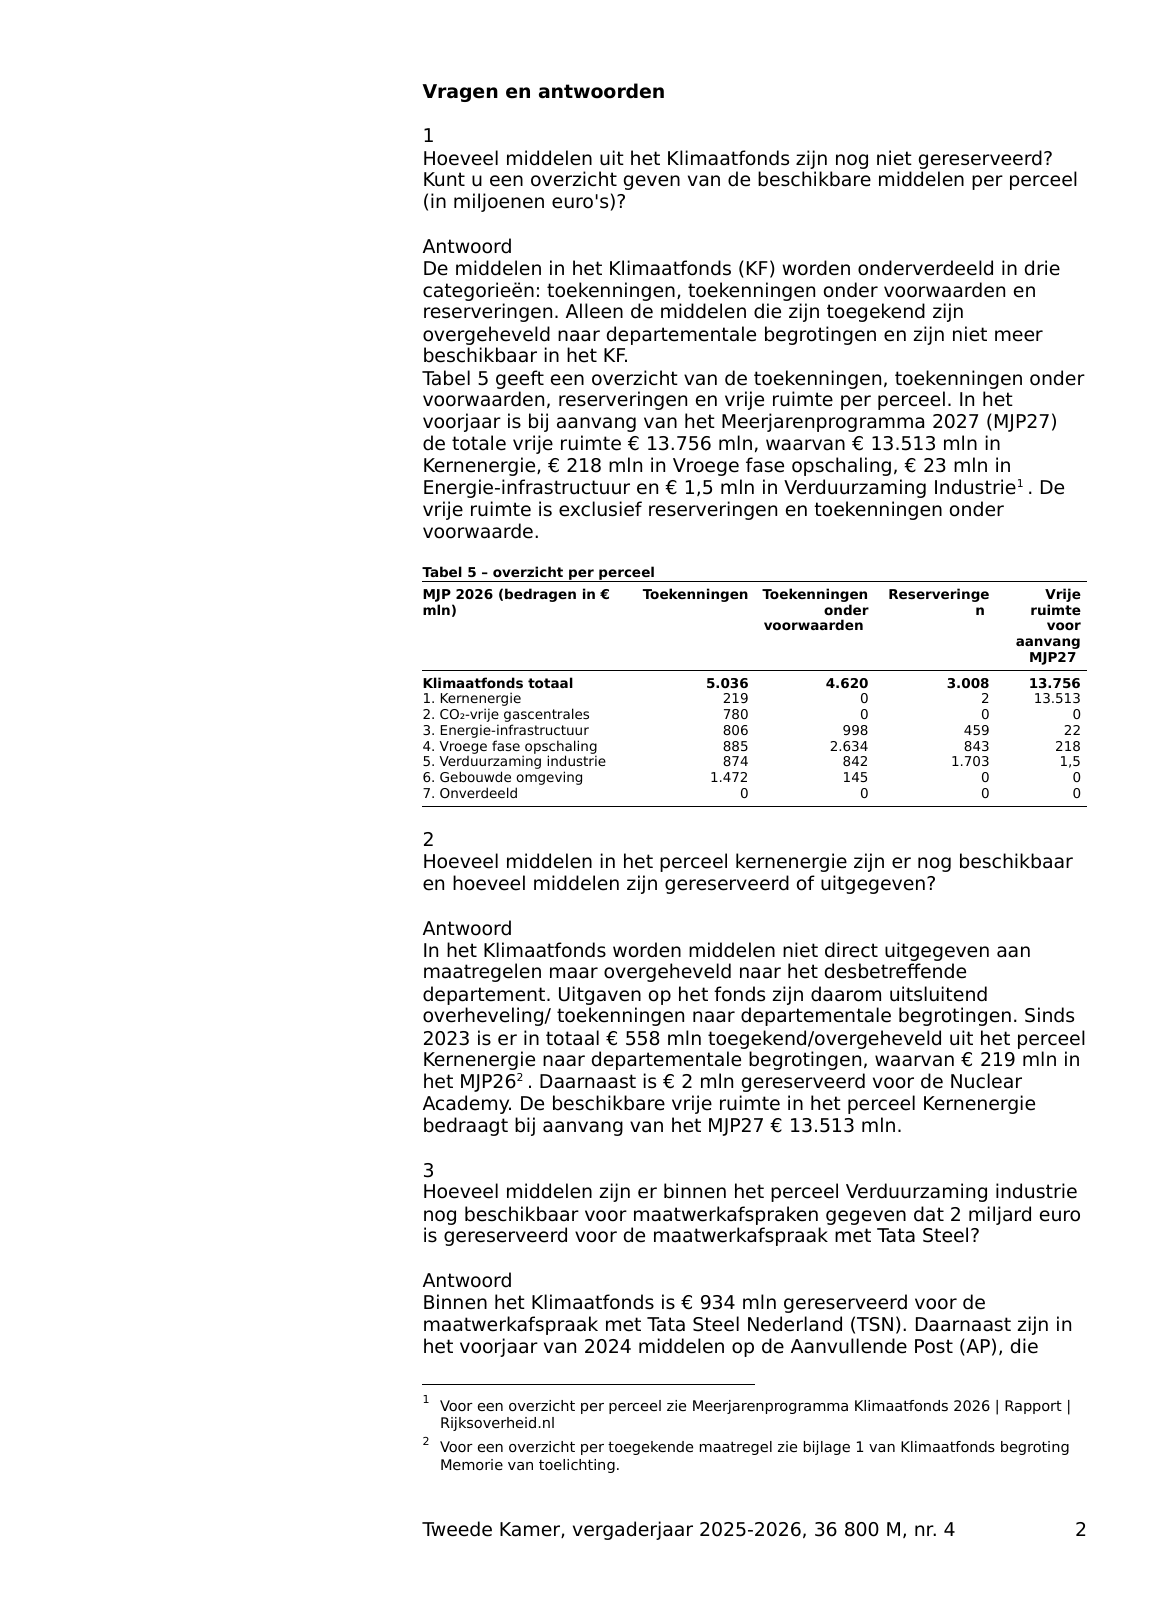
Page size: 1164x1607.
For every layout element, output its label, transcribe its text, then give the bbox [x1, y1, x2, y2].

text Hoeveel middelen zijn er binnen het perceel Verduurzaming industrie nog beschikbaar voor maatwerkafspraken gegeven dat 2 miljard euro is gereserveerd voor de maatwerkafspraak met Tata Steel? [422, 1181, 1087, 1247]
table_cell 3.008 [874, 671, 995, 691]
text Binnen het Klimaatfonds is € 934 mln gereserveerd voor de maatwerkafspraak met Tata Steel Nederland (TSN). Daarnaast zijn in het voorjaar van 2024 middelen op de Aanvullende Post (AP), die [422, 1292, 1087, 1357]
table_cell 4.620 [754, 671, 874, 691]
table_cell 1.703 [874, 754, 995, 770]
table_cell 459 [874, 723, 995, 738]
table_cell 2 [874, 691, 995, 707]
table_cell 13.513 [995, 691, 1087, 707]
text 2 [422, 829, 1087, 851]
table_cell MJP 2026 (bedragen in € mln) [422, 582, 635, 670]
table_cell 1. Kernenergie [422, 691, 635, 707]
table_cell 0 [874, 786, 995, 806]
table_cell 998 [754, 723, 874, 738]
table_cell 0 [995, 707, 1087, 723]
text De middelen in het Klimaatfonds (KF) worden onderverdeeld in drie categorieën: toekenningen, toekenningen onder voorwaarden en reserveringen. Alleen de middelen die zijn toegekend zijn overgeheveld naar departementale begrotingen en zijn niet meer beschikbaar in het KF. [422, 257, 1087, 367]
table_cell 13.756 [995, 671, 1087, 691]
text 1 [422, 125, 1087, 147]
table_cell 0 [995, 786, 1087, 806]
table_cell 806 [635, 723, 754, 738]
table_cell Toekenningen onder voorwaarden [754, 582, 874, 670]
text Hoeveel middelen uit het Klimaatfonds zijn nog niet gereserveerd? Kunt u een overzicht geven van de beschikbare middelen per perceel (in miljoenen euro's)? [422, 147, 1087, 213]
table_cell 5.036 [635, 671, 754, 691]
text Antwoord [422, 236, 1087, 257]
table_cell 843 [874, 739, 995, 754]
text Voor een overzicht per toegekende maatregel zie bijlage 1 van Klimaatfonds begroting Memorie van toelichting. [422, 1435, 1087, 1474]
table_cell 842 [754, 754, 874, 770]
table_cell 6. Gebouwde omgeving [422, 770, 635, 786]
table_cell 1.472 [635, 770, 754, 786]
table_cell 145 [754, 770, 874, 786]
table_cell 218 [995, 739, 1087, 754]
table_cell 3. Energie-infrastructuur [422, 723, 635, 738]
table_cell Vrije ruimte voor aanvang MJP27 [995, 582, 1087, 670]
table_cell 2.634 [754, 739, 874, 754]
text Antwoord [422, 917, 1087, 939]
table_cell 219 [635, 691, 754, 707]
text In het Klimaatfonds worden middelen niet direct uitgegeven aan maatregelen maar overgeheveld naar het desbetreffende departement. Uitgaven op het fonds zijn daarom uitsluitend overheveling/ toekenningen naar departementale begrotingen. Sinds 2023 is er in totaal € 558 mln toegekend/overgeheveld uit het perceel Kernenergie naar departementale begrotingen, waarvan € 219 mln in het MJP26. Daarnaast is € 2 mln gereserveerd voor de Nuclear Academy. De beschikbare vrije ruimte in het perceel Kernenergie bedraagt bij aanvang van het MJP27 € 13.513 mln. [422, 939, 1087, 1137]
table_cell 0 [635, 786, 754, 806]
table_cell 0 [874, 707, 995, 723]
table_header Tabel 5 – overzicht per perceel [422, 565, 1087, 581]
text Voor een overzicht per perceel zie Meerjarenprogramma Klimaatfonds 2026 | Rapport | Rijksoverheid.nl [422, 1393, 1087, 1432]
table_cell Klimaatfonds totaal [422, 671, 635, 691]
table_cell 5. Verduurzaming industrie [422, 754, 635, 770]
subtitle Vragen en antwoorden [422, 81, 1087, 103]
table_cell 0 [874, 770, 995, 786]
table_cell 0 [754, 691, 874, 707]
table_cell 1,5 [995, 754, 1087, 770]
table_cell 2. CO₂-vrije gascentrales [422, 707, 635, 723]
table_cell 22 [995, 723, 1087, 738]
table_cell 0 [995, 770, 1087, 786]
table_cell 874 [635, 754, 754, 770]
table_cell 885 [635, 739, 754, 754]
table_cell 4. Vroege fase opschaling [422, 739, 635, 754]
text Tabel 5 geeft een overzicht van de toekenningen, toekenningen onder voorwaarden, reserveringen en vrije ruimte per perceel. In het voorjaar is bij aanvang van het Meerjarenprogramma 2027 (MJP27) de totale vrije ruimte € 13.756 mln, waarvan € 13.513 mln in Kernenergie, € 218 mln in Vroege fase opschaling, € 23 mln in Energie-infrastructuur en € 1,5 mln in Verduurzaming Industrie. De vrije ruimte is exclusief reserveringen en toekenningen onder voorwaarde. [422, 367, 1087, 543]
text 3 [422, 1159, 1087, 1181]
table_cell 0 [754, 786, 874, 806]
table_cell 0 [754, 707, 874, 723]
table_cell 780 [635, 707, 754, 723]
text Antwoord [422, 1269, 1087, 1292]
table_cell Toekenningen [635, 582, 754, 670]
table_cell 7. Onverdeeld [422, 786, 635, 806]
table_cell Reserveringen [874, 582, 995, 670]
text Hoeveel middelen in het perceel kernenergie zijn er nog beschikbaar en hoeveel middelen zijn gereserveerd of uitgegeven? [422, 851, 1087, 895]
